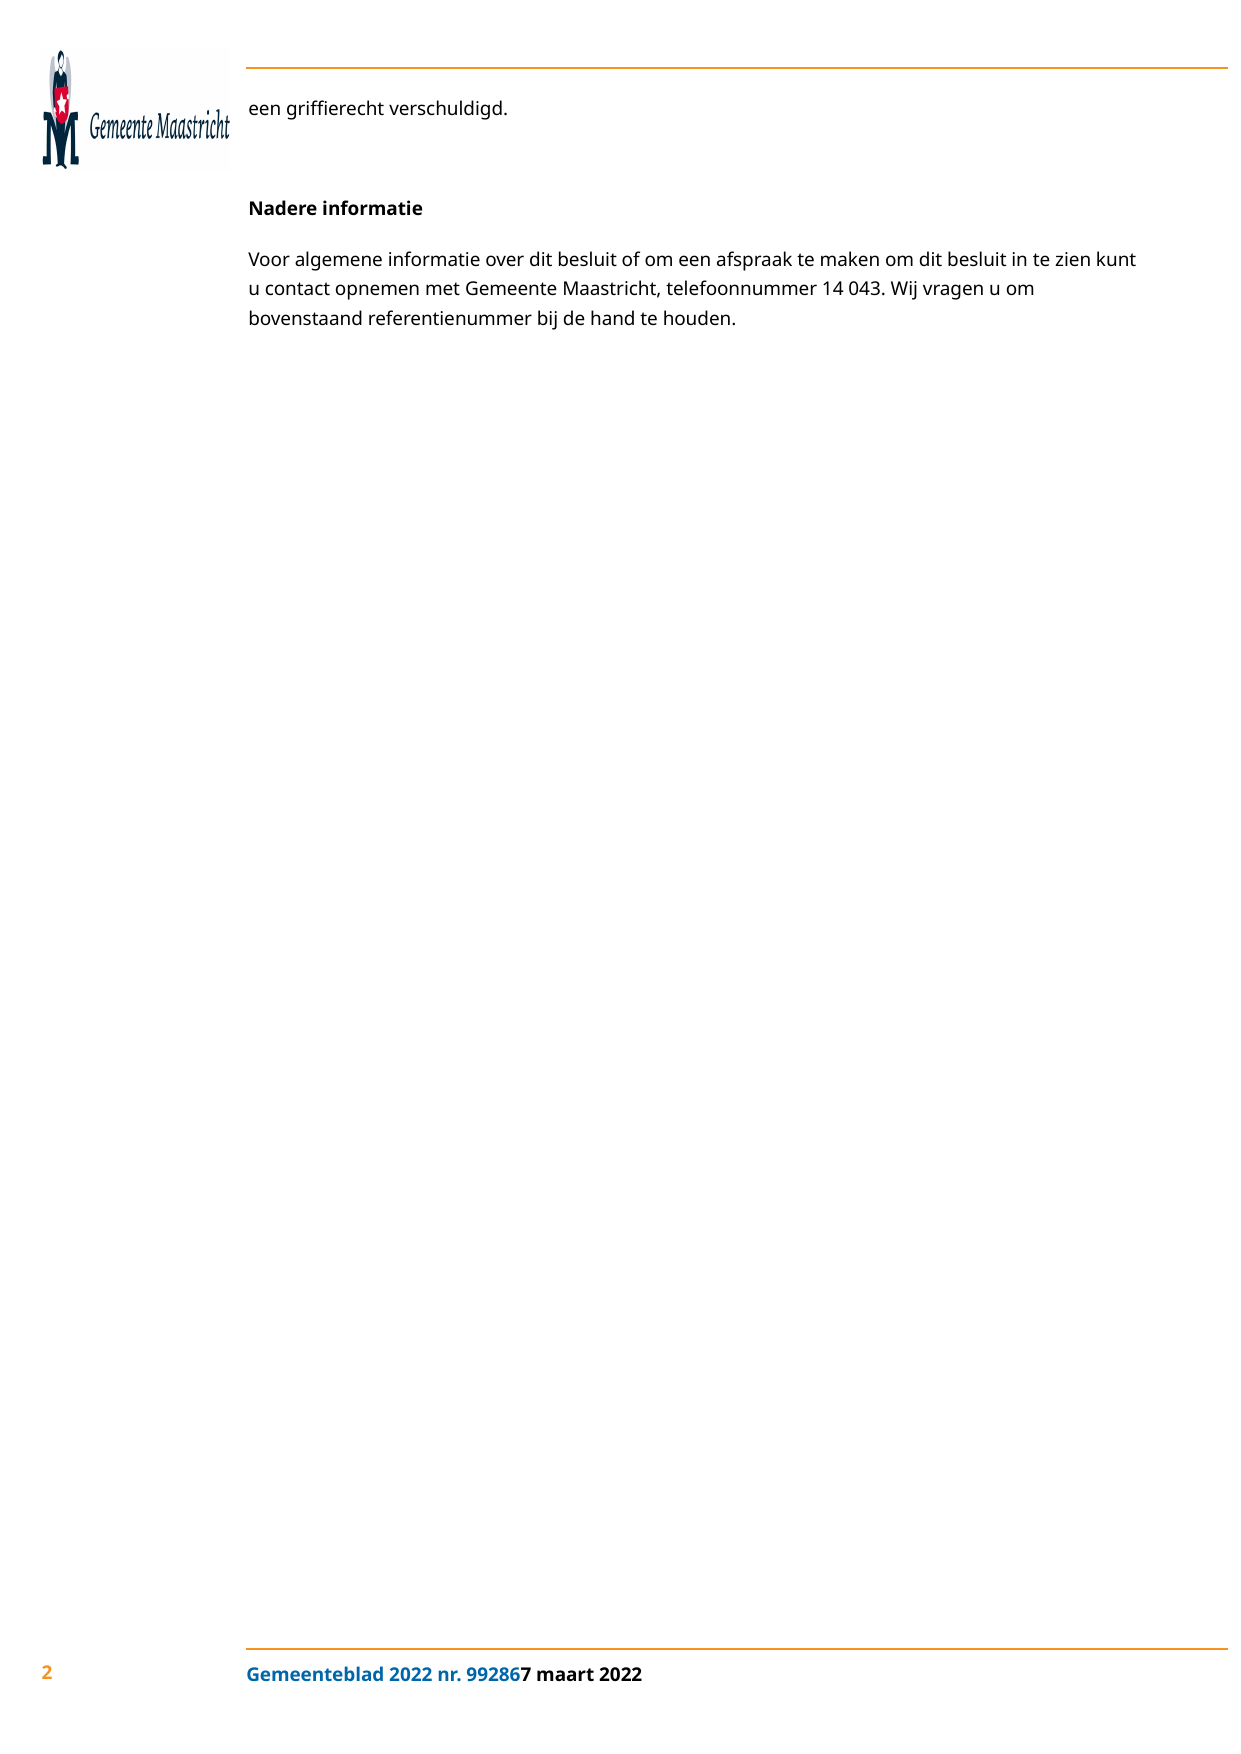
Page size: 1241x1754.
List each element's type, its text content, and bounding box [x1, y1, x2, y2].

picture [41, 47, 231, 172]
text Voor algemene informatie over dit besluit of om een afspraak te maken om dit besluit in te zien kunt u contact opnemen met Gemeente Maastricht, telefoonnummer 14 043. Wij vragen u om bovenstaand referentienummer bij de hand te houden. [248, 246, 1152, 331]
text Nadere informatie [248, 196, 1152, 221]
text een griffierecht verschuldigd. [248, 95, 1152, 121]
